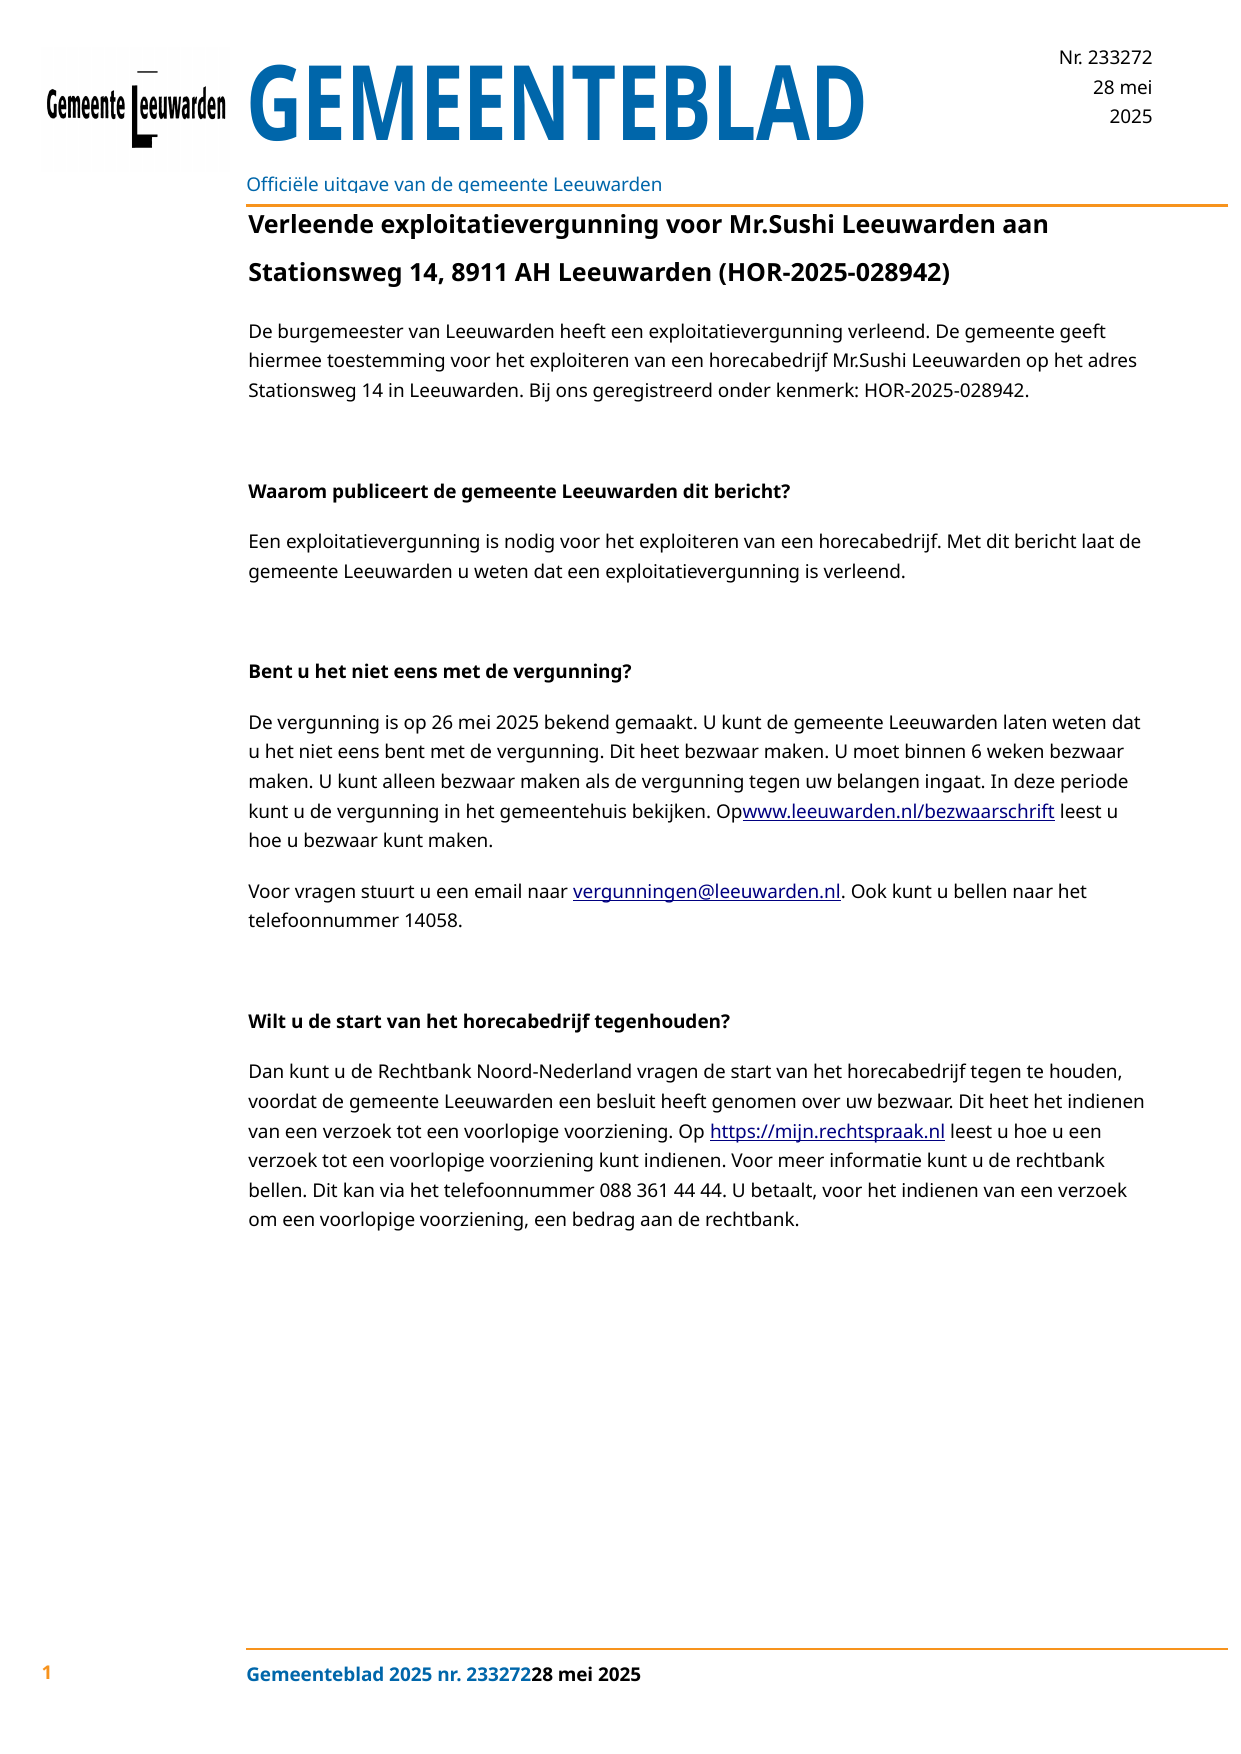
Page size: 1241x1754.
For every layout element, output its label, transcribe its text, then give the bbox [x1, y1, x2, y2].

text Dan kunt u de Rechtbank Noord-Nederland vragen de start van het horecabedrijf tegen te houden, voordat de gemeente Leeuwarden een besluit heeft genomen over uw bezwaar. Dit heet het indienen van een verzoek tot een voorlopige voorziening. Op https://mijn.rechtspraak.nl leest u hoe u een verzoek tot een voorlopige voorziening kunt indienen. Voor meer informatie kunt u de rechtbank bellen. Dit kan via het telefoonnummer 088 361 44 44. U betaalt, voor het indienen van een verzoek om een voorlopige voorziening, een bedrag aan de rechtbank. [248, 1059, 1152, 1232]
text Verleende exploitatievergunning voor Mr.Sushi Leeuwarden aan Stationsweg 14, 8911 AH Leeuwarden (HOR-2025-028942) [248, 207, 1152, 288]
text Voor vragen stuurt u een email naar vergunningen@leeuwarden.nl. Ook kunt u bellen naar het telefoonnummer 14058. [248, 878, 1152, 933]
text De burgemeester van Leeuwarden heeft een exploitatievergunning verleend. De gemeente geeft hiermee toestemming voor het exploiteren van een horecabedrijf Mr.Sushi Leeuwarden op het adres Stationsweg 14 in Leeuwarden. Bij ons geregistreerd onder kenmerk: HOR-2025-028942. [248, 318, 1152, 403]
text Wilt u de start van het horecabedrijf tegenhouden? [248, 1008, 1152, 1034]
text Bent u het niet eens met de vergunning? [248, 659, 1152, 684]
text De vergunning is op 26 mei 2025 bekend gemaakt. U kunt de gemeente Leeuwarden laten weten dat u het niet eens bent met de vergunning. Dit heet bezwaar maken. U moet binnen 6 weken bezwaar maken. U kunt alleen bezwaar maken als de vergunning tegen uw belangen ingaat. In deze periode kunt u de vergunning in het gemeentehuis bekijken. Opwww.leeuwarden.nl/bezwaarschrift leest u hoe u bezwaar kunt maken. [248, 709, 1152, 853]
text Een exploitatievergunning is nodig voor het exploiteren van een horecabedrijf. Met dit bericht laat de gemeente Leeuwarden u weten dat een exploitatievergunning is verleend. [248, 528, 1152, 584]
picture [41, 47, 231, 172]
text Waarom publiceert de gemeente Leeuwarden dit bericht? [248, 478, 1152, 504]
